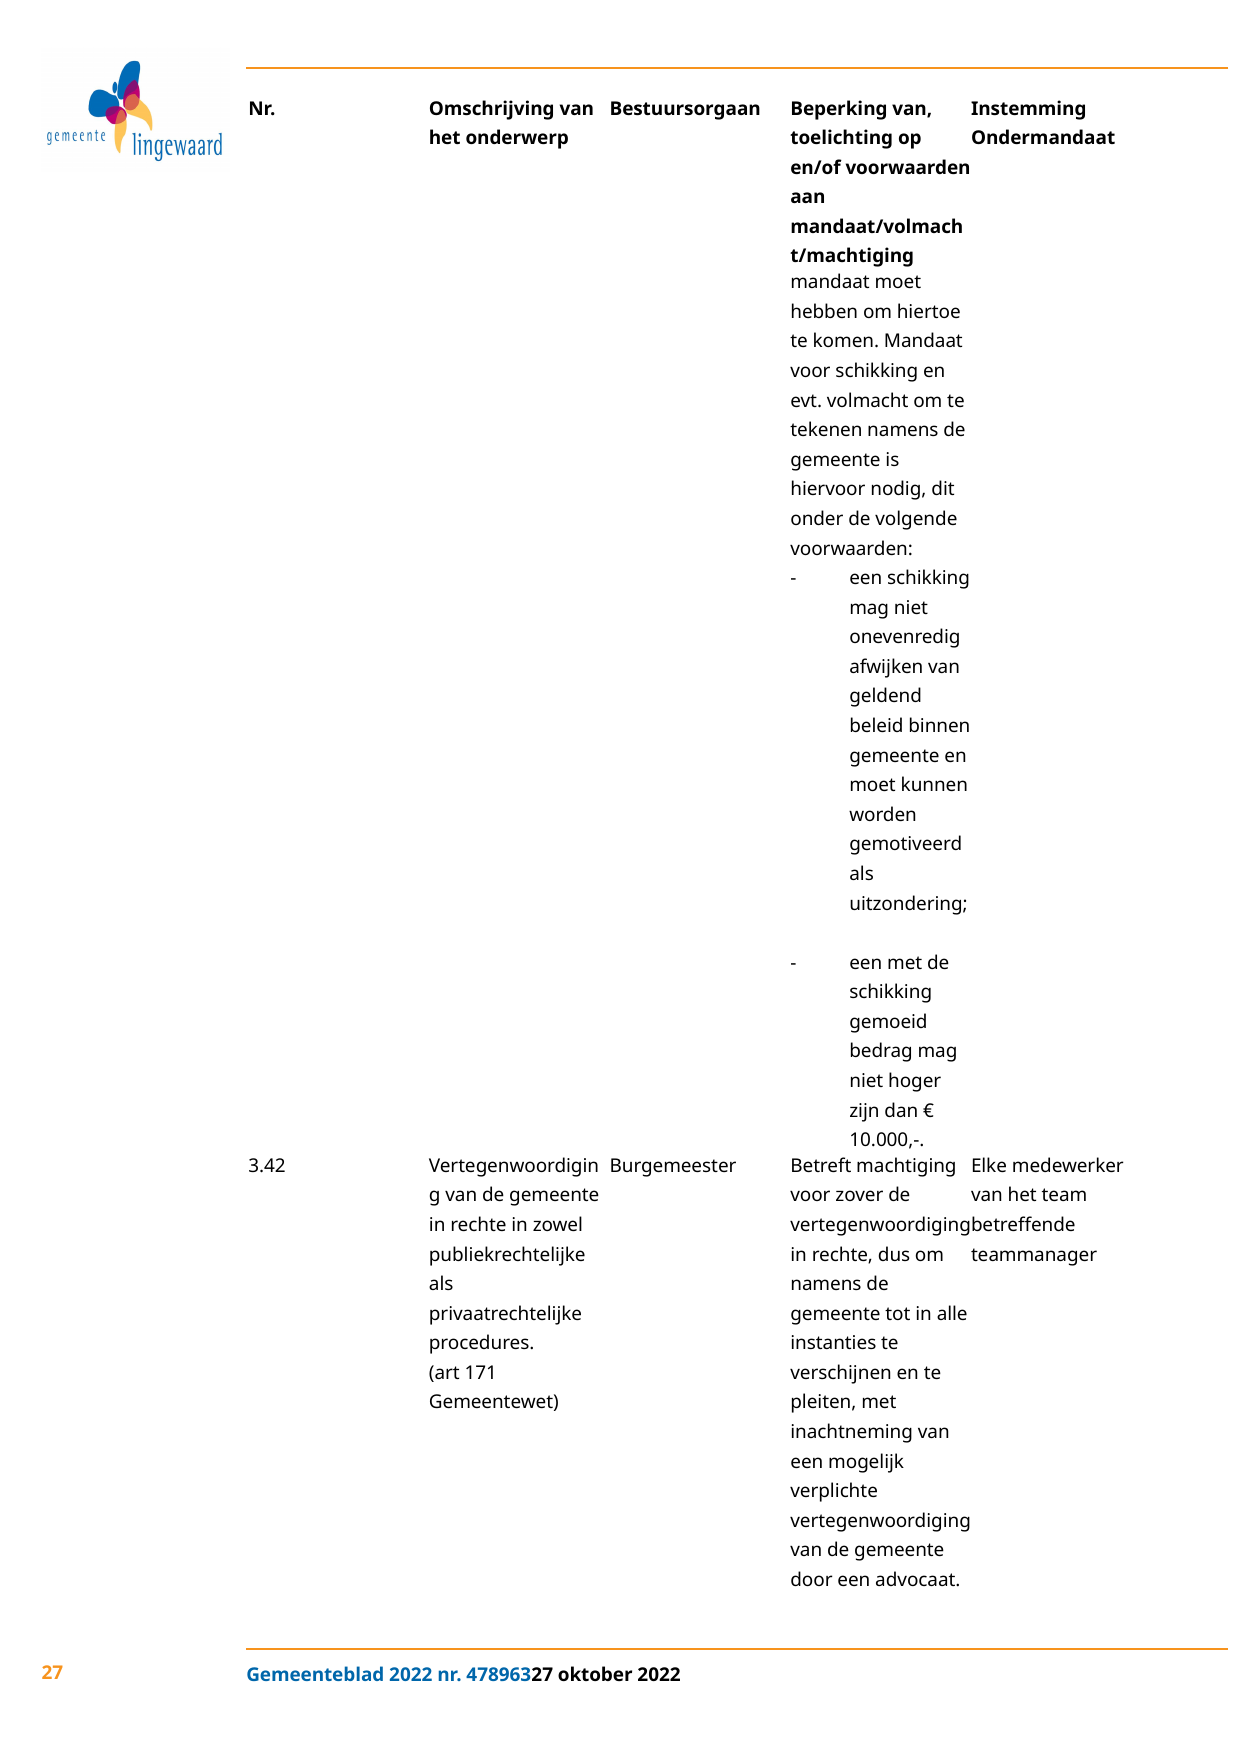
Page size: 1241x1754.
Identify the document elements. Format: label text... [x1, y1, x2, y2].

table_cell Vertegenwoordiging van de gemeente in rechte in zowel publiekrechtelijke als privaatrechtelijke procedures. (art 171 Gemeentewet) [429, 1152, 609, 1592]
table_cell Burgemeester [609, 1152, 790, 1592]
table_cell [609, 269, 790, 1152]
table_cell mandaat moet hebben om hiertoe te komen. Mandaat voor schikking en evt. volmacht om te tekenen namens de gemeente is hiervoor nodig, dit onder de volgende voorwaarden: een schikking mag niet onevenredig afwijken van geldend beleid binnen gemeente en moet kunnen worden gemotiveerd als uitzondering; een met de schikking gemoeid bedrag mag niet hoger zijn dan € 10.000,-. [790, 269, 971, 1152]
table_cell [429, 269, 609, 1152]
table_cell [248, 269, 429, 1152]
table_header Beperking van, toelichting op en/of voorwaarden aan mandaat/volmacht/machtiging [790, 95, 971, 268]
table_header Instemming Ondermandaat [971, 95, 1152, 268]
table_cell Betreft machtiging voor zover de vertegenwoordiging in rechte, dus om namens de gemeente tot in alle instanties te verschijnen en te pleiten, met inachtneming van een mogelijk verplichte vertegenwoordiging van de gemeente door een advocaat. [790, 1152, 971, 1592]
table_cell [971, 269, 1152, 1152]
picture [41, 47, 231, 172]
table_header Bestuursorgaan [609, 95, 790, 268]
table_cell 3.42 [248, 1152, 429, 1592]
table_header Omschrijving van het onderwerp [429, 95, 609, 268]
table_cell Elke medewerker van het team betreffende teammanager [971, 1152, 1152, 1592]
table_header Nr. [248, 95, 429, 268]
